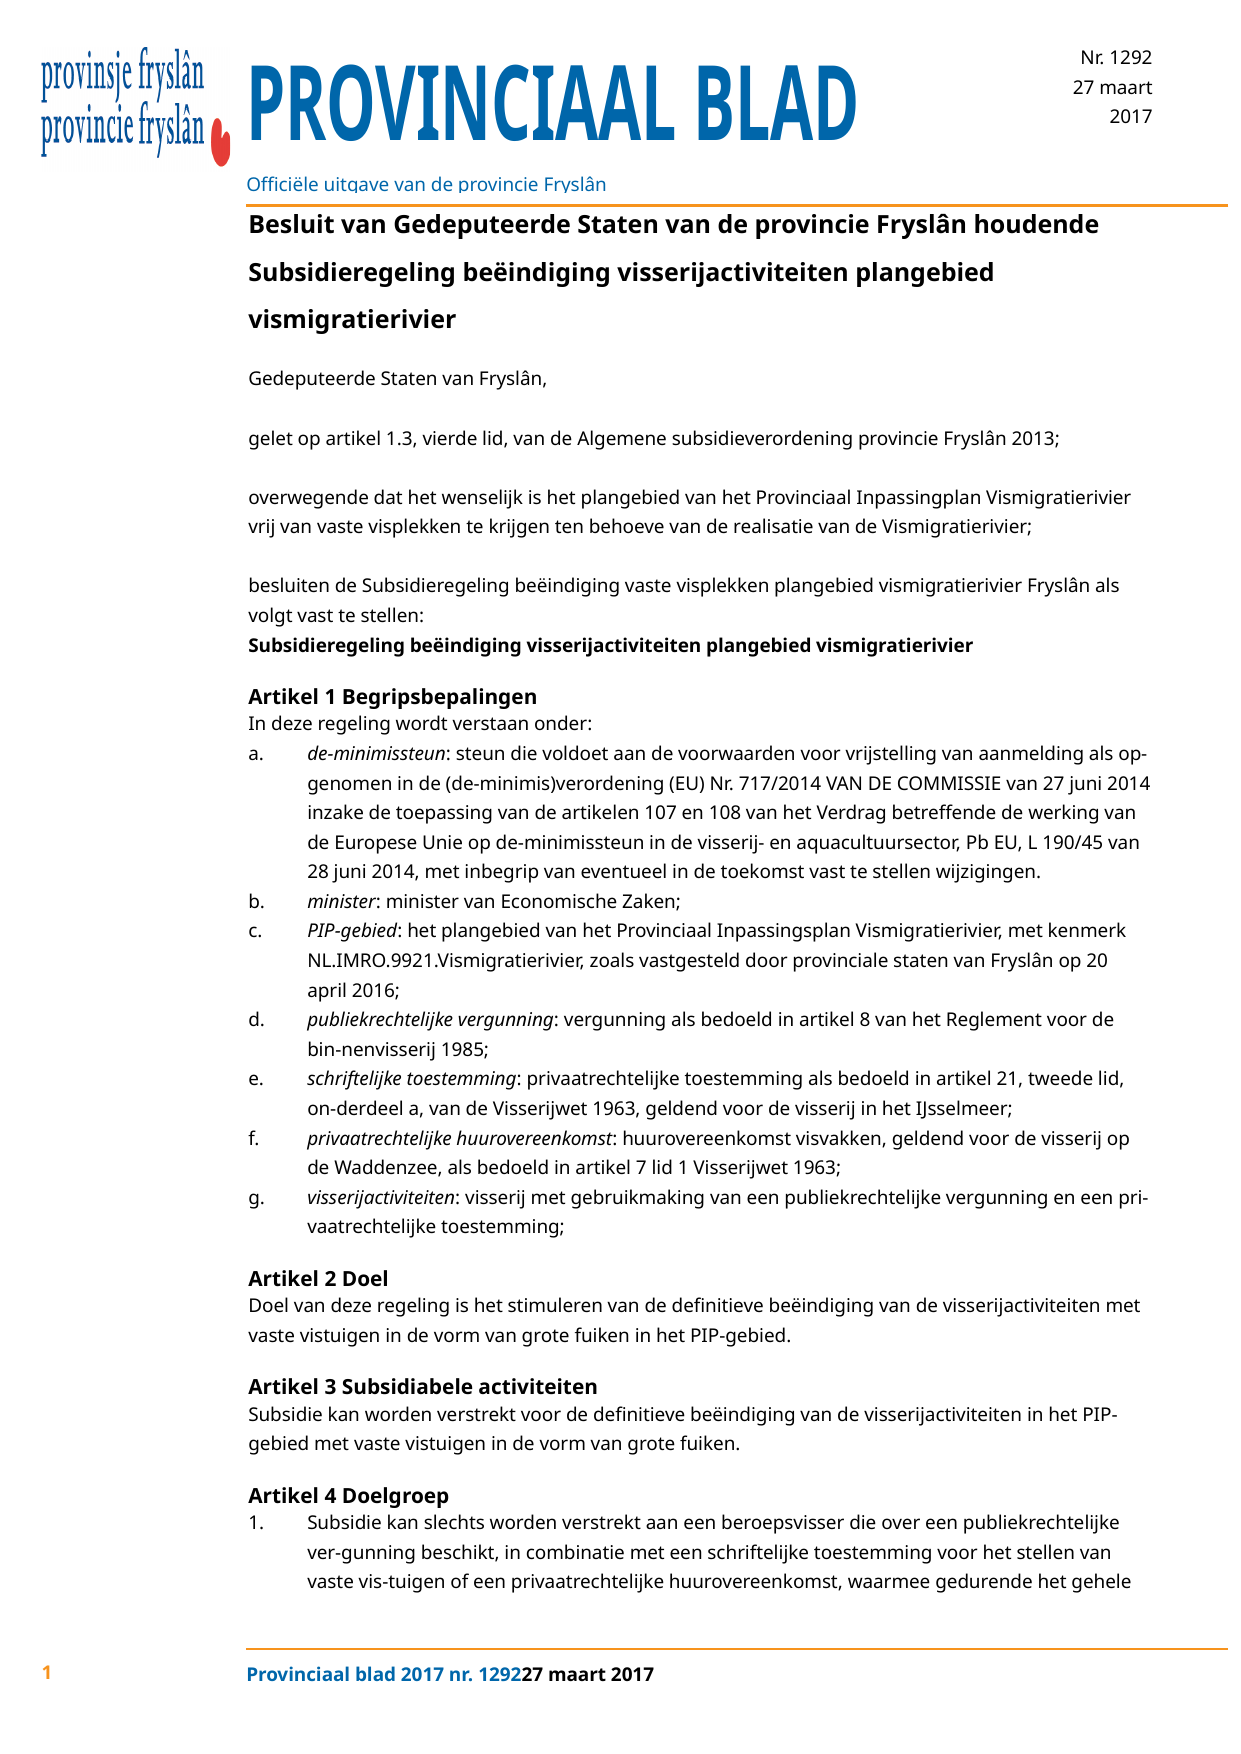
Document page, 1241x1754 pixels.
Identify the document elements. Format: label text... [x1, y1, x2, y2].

list visserijactiviteiten: visserij met gebruikmaking van een publiekrechtelijke vergunning en een pri-vaatrechtelijke toestemming; [248, 1184, 1152, 1239]
list Subsidie kan slechts worden verstrekt aan een beroepsvisser die over een publiekrechtelijke ver-gunning beschikt, in combinatie met een schriftelijke toestemming voor het stellen van vaste vis-tuigen of een privaatrechtelijke huurovereenkomst, waarmee gedurende het gehele [248, 1509, 1152, 1594]
text Besluit van Gedeputeerde Staten van de provincie Fryslân houdende Subsidieregeling beëindiging visserijactiviteiten plangebied vismigratierivier [248, 207, 1152, 336]
list de-minimissteun: steun die voldoet aan de voorwaarden voor vrijstelling van aanmelding als op-genomen in de (de-minimis)verordening (EU) Nr. 717/2014 VAN DE COMMISSIE van 27 juni 2014 inzake de toepassing van de artikelen 107 en 108 van het Verdrag betreffende de werking van de Europese Unie op de-minimissteun in de visserij- en aquacultuursector, Pb EU, L 190/45 van 28 juni 2014, met inbegrip van eventueel in de toekomst vast te stellen wijzigingen. [248, 740, 1152, 884]
text Subsidieregeling beëindiging visserijactiviteiten plangebied vismigratierivier [248, 632, 1152, 657]
text besluiten de Subsidieregeling beëindiging vaste visplekken plangebied vismigratierivier Fryslân als volgt vast te stellen: [248, 573, 1152, 628]
text Artikel 1 Begripsbepalingen [248, 682, 1152, 711]
text In deze regeling wordt verstaan onder: [248, 711, 1152, 736]
list publiekrechtelijke vergunning: vergunning als bedoeld in artikel 8 van het Reglement voor de bin-nenvisserij 1985; [248, 1006, 1152, 1062]
text Subsidie kan worden verstrekt voor de definitieve beëindiging van de visserijactiviteiten in het PIP-gebied met vaste vistuigen in de vorm van grote fuiken. [248, 1401, 1152, 1456]
list privaatrechtelijke huurovereenkomst: huurovereenkomst visvakken, geldend voor de visserij op de Waddenzee, als bedoeld in artikel 7 lid 1 Visserijwet 1963; [248, 1125, 1152, 1180]
list schriftelijke toestemming: privaatrechtelijke toestemming als bedoeld in artikel 21, tweede lid, on-derdeel a, van de Visserijwet 1963, geldend voor de visserij in het IJsselmeer; [248, 1066, 1152, 1121]
text gelet op artikel 1.3, vierde lid, van de Algemene subsidieverordening provincie Fryslân 2013; [248, 425, 1152, 450]
text overwegende dat het wenselijk is het plangebied van het Provinciaal Inpassingplan Vismigratierivier vrij van vaste visplekken te krijgen ten behoeve van de realisatie van de Vismigratierivier; [248, 484, 1152, 539]
list PIP-gebied: het plangebied van het Provinciaal Inpassingsplan Vismigratierivier, met kenmerk NL.IMRO.9921.Vismigratierivier, zoals vastgesteld door provinciale staten van Fryslân op 20 april 2016; [248, 918, 1152, 1003]
text Gedeputeerde Staten van Fryslân, [248, 366, 1152, 391]
text Doel van deze regeling is het stimuleren van de definitieve beëindiging van de visserijactiviteiten met vaste vistuigen in de vorm van grote fuiken in het PIP-gebied. [248, 1292, 1152, 1348]
text Artikel 2 Doel [248, 1264, 1152, 1292]
text Artikel 4 Doelgroep [248, 1481, 1152, 1509]
text Artikel 3 Subsidiabele activiteiten [248, 1372, 1152, 1401]
picture [41, 47, 231, 172]
list minister: minister van Economische Zaken; [248, 888, 1152, 914]
